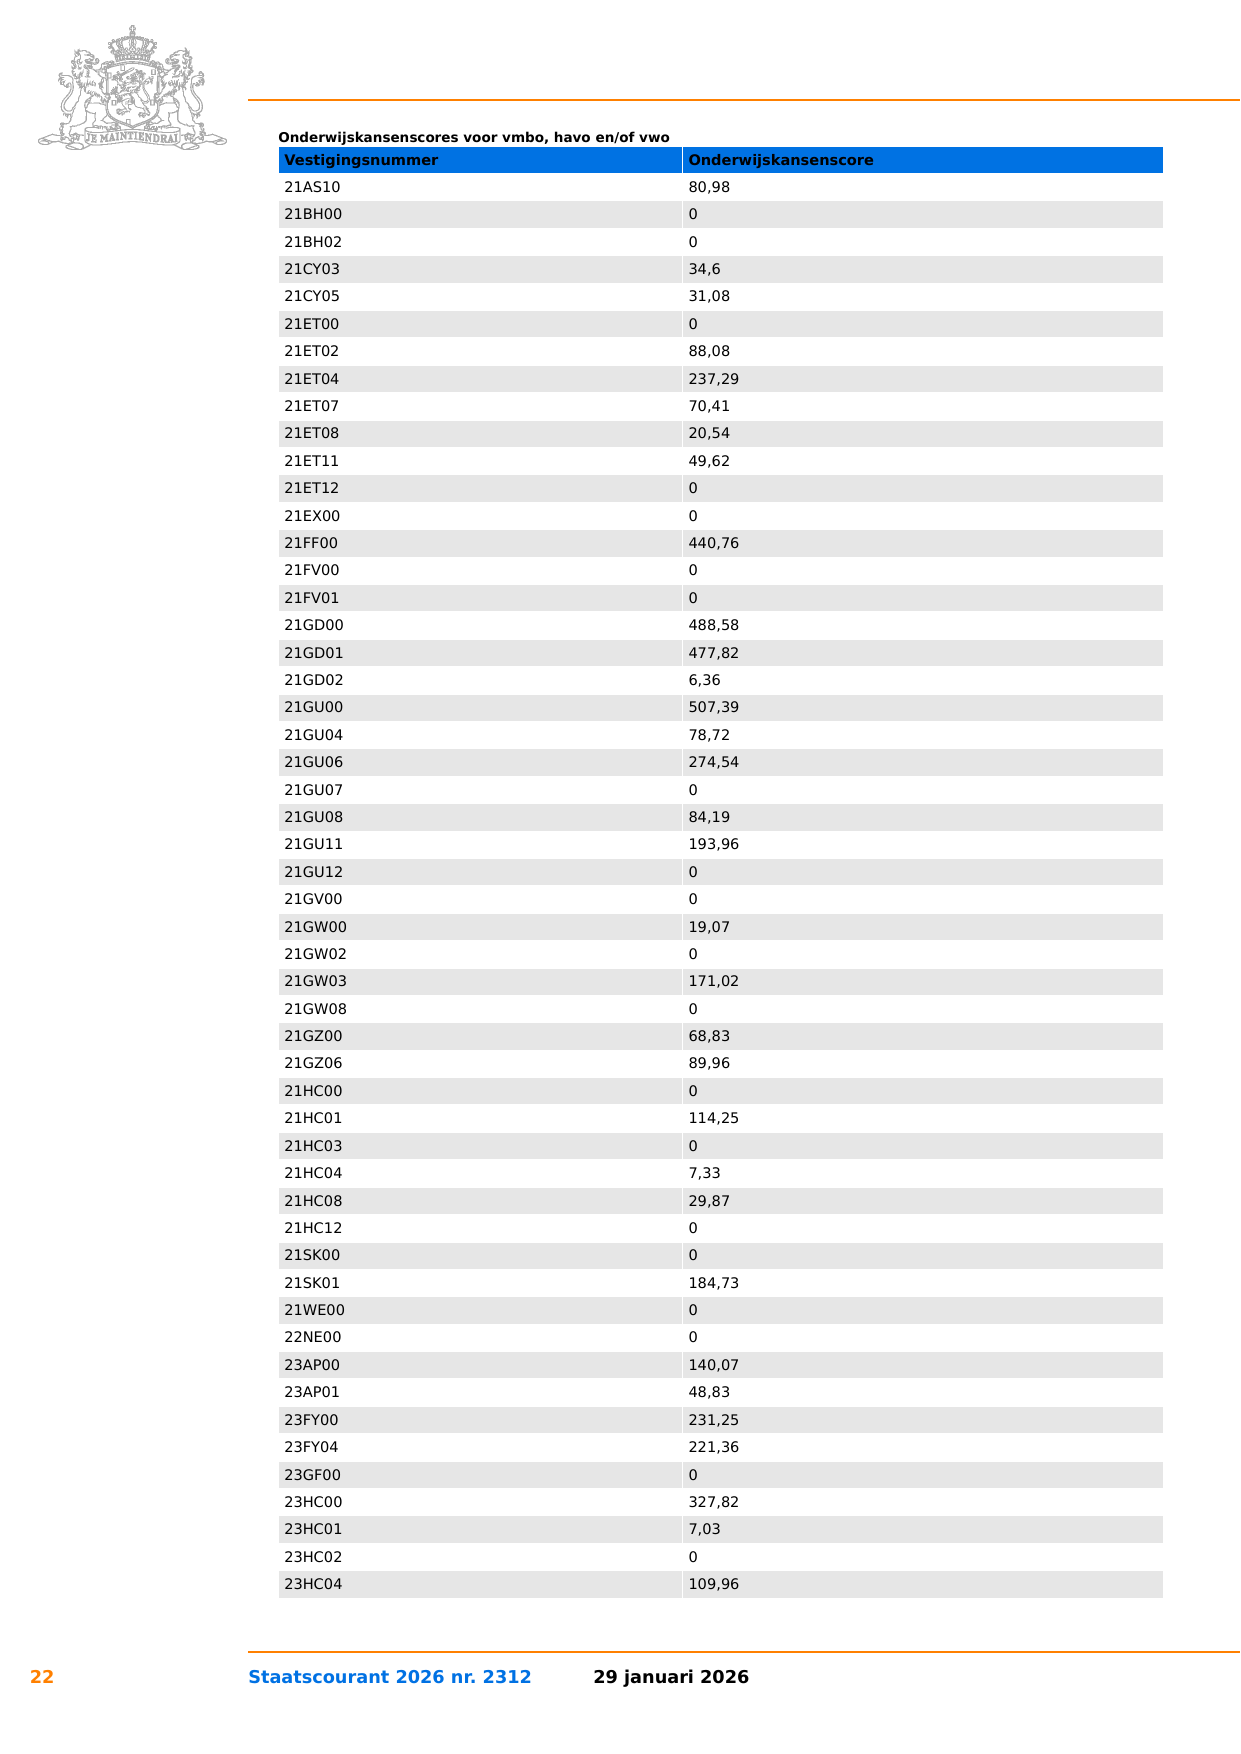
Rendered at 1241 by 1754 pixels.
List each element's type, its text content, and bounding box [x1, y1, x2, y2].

table_cell 221,36 [683, 1434, 1163, 1461]
table_cell 48,83 [683, 1380, 1163, 1406]
table_cell 19,07 [683, 914, 1163, 940]
table_cell 237,29 [683, 366, 1163, 392]
table_cell 231,25 [683, 1407, 1163, 1433]
table_cell 23HC00 [279, 1489, 682, 1515]
table_cell 21SK00 [279, 1243, 682, 1269]
table_cell 21ET02 [279, 339, 682, 365]
picture [38, 25, 227, 150]
table_cell 21CY03 [279, 256, 682, 283]
table_cell 171,02 [683, 969, 1163, 995]
table_cell 0 [683, 1078, 1163, 1104]
table_cell 89,96 [683, 1051, 1163, 1077]
table_cell 78,72 [683, 722, 1163, 748]
table_cell 20,54 [683, 421, 1163, 447]
table_cell 23FY04 [279, 1434, 682, 1461]
table_cell Onderwijskansenscore [683, 147, 1163, 173]
table_header Onderwijskansenscores voor vmbo, havo en/of vwo [278, 130, 1163, 146]
table_cell 49,62 [683, 448, 1163, 474]
table_cell 21GW02 [279, 941, 682, 967]
table_cell 21FV01 [279, 585, 682, 611]
table_cell 31,08 [683, 284, 1163, 310]
table_cell 21HC12 [279, 1215, 682, 1241]
table_cell 21CY05 [279, 284, 682, 310]
table_cell 21HC01 [279, 1106, 682, 1132]
table_cell 184,73 [683, 1270, 1163, 1296]
table_cell 0 [683, 585, 1163, 611]
table_cell 21SK01 [279, 1270, 682, 1296]
table_cell 21ET12 [279, 475, 682, 502]
table_cell 21FF00 [279, 530, 682, 557]
table_cell 7,03 [683, 1516, 1163, 1543]
table_cell 21GU06 [279, 749, 682, 776]
table_cell 70,41 [683, 393, 1163, 419]
table_cell 21GD00 [279, 613, 682, 639]
table_cell 21GU12 [279, 859, 682, 885]
table_cell 21GD01 [279, 640, 682, 666]
table_cell 488,58 [683, 613, 1163, 639]
table_cell 21GU00 [279, 695, 682, 721]
table_cell 0 [683, 503, 1163, 529]
table_cell 23AP00 [279, 1352, 682, 1378]
table_cell 23HC04 [279, 1571, 682, 1598]
table_cell 0 [683, 475, 1163, 502]
table_cell 0 [683, 201, 1163, 228]
table_cell 21BH02 [279, 229, 682, 255]
table_cell 21HC03 [279, 1133, 682, 1159]
table_cell 21GU11 [279, 832, 682, 858]
table_cell 0 [683, 996, 1163, 1022]
table_cell 21WE00 [279, 1297, 682, 1324]
table_cell 140,07 [683, 1352, 1163, 1378]
table_cell 109,96 [683, 1571, 1163, 1598]
table_cell 0 [683, 1215, 1163, 1241]
table_cell 0 [683, 311, 1163, 337]
table_cell 22NE00 [279, 1325, 682, 1351]
table_cell 29,87 [683, 1188, 1163, 1214]
table_cell 21FV00 [279, 558, 682, 584]
table_cell 440,76 [683, 530, 1163, 557]
table_cell 327,82 [683, 1489, 1163, 1515]
table_cell 21EX00 [279, 503, 682, 529]
table_cell 0 [683, 1544, 1163, 1570]
table_cell Vestigingsnummer [279, 147, 682, 173]
table_cell 21GU08 [279, 804, 682, 831]
table_cell 193,96 [683, 832, 1163, 858]
table_cell 34,6 [683, 256, 1163, 283]
table_cell 68,83 [683, 1023, 1163, 1050]
table_cell 21HC04 [279, 1160, 682, 1187]
table_cell 21BH00 [279, 201, 682, 228]
table_cell 84,19 [683, 804, 1163, 831]
table_cell 21HC00 [279, 1078, 682, 1104]
table_cell 0 [683, 558, 1163, 584]
table_cell 80,98 [683, 174, 1163, 200]
table_cell 507,39 [683, 695, 1163, 721]
table_cell 23FY00 [279, 1407, 682, 1433]
table_cell 21GZ00 [279, 1023, 682, 1050]
table_cell 23HC02 [279, 1544, 682, 1570]
table_cell 21GV00 [279, 886, 682, 913]
table_cell 21ET00 [279, 311, 682, 337]
table_cell 23HC01 [279, 1516, 682, 1543]
table_cell 21AS10 [279, 174, 682, 200]
table_cell 21ET04 [279, 366, 682, 392]
table_cell 477,82 [683, 640, 1163, 666]
table_cell 114,25 [683, 1106, 1163, 1132]
table_cell 7,33 [683, 1160, 1163, 1187]
table_cell 0 [683, 859, 1163, 885]
table_cell 21GW00 [279, 914, 682, 940]
table_cell 21ET11 [279, 448, 682, 474]
table_cell 21GZ06 [279, 1051, 682, 1077]
table_cell 21GU04 [279, 722, 682, 748]
table_cell 88,08 [683, 339, 1163, 365]
table_cell 0 [683, 1462, 1163, 1488]
table_cell 0 [683, 229, 1163, 255]
table_cell 0 [683, 1297, 1163, 1324]
table_cell 21GD02 [279, 667, 682, 693]
table_cell 21GU07 [279, 777, 682, 803]
table_cell 0 [683, 1243, 1163, 1269]
table_cell 21ET08 [279, 421, 682, 447]
table_cell 274,54 [683, 749, 1163, 776]
table_cell 23AP01 [279, 1380, 682, 1406]
table_cell 6,36 [683, 667, 1163, 693]
table_cell 0 [683, 1325, 1163, 1351]
table_cell 0 [683, 1133, 1163, 1159]
table_cell 21GW03 [279, 969, 682, 995]
table_cell 21ET07 [279, 393, 682, 419]
table_cell 0 [683, 941, 1163, 967]
table_cell 0 [683, 777, 1163, 803]
table_cell 0 [683, 886, 1163, 913]
table_cell 23GF00 [279, 1462, 682, 1488]
table_cell 21GW08 [279, 996, 682, 1022]
table_cell 21HC08 [279, 1188, 682, 1214]
